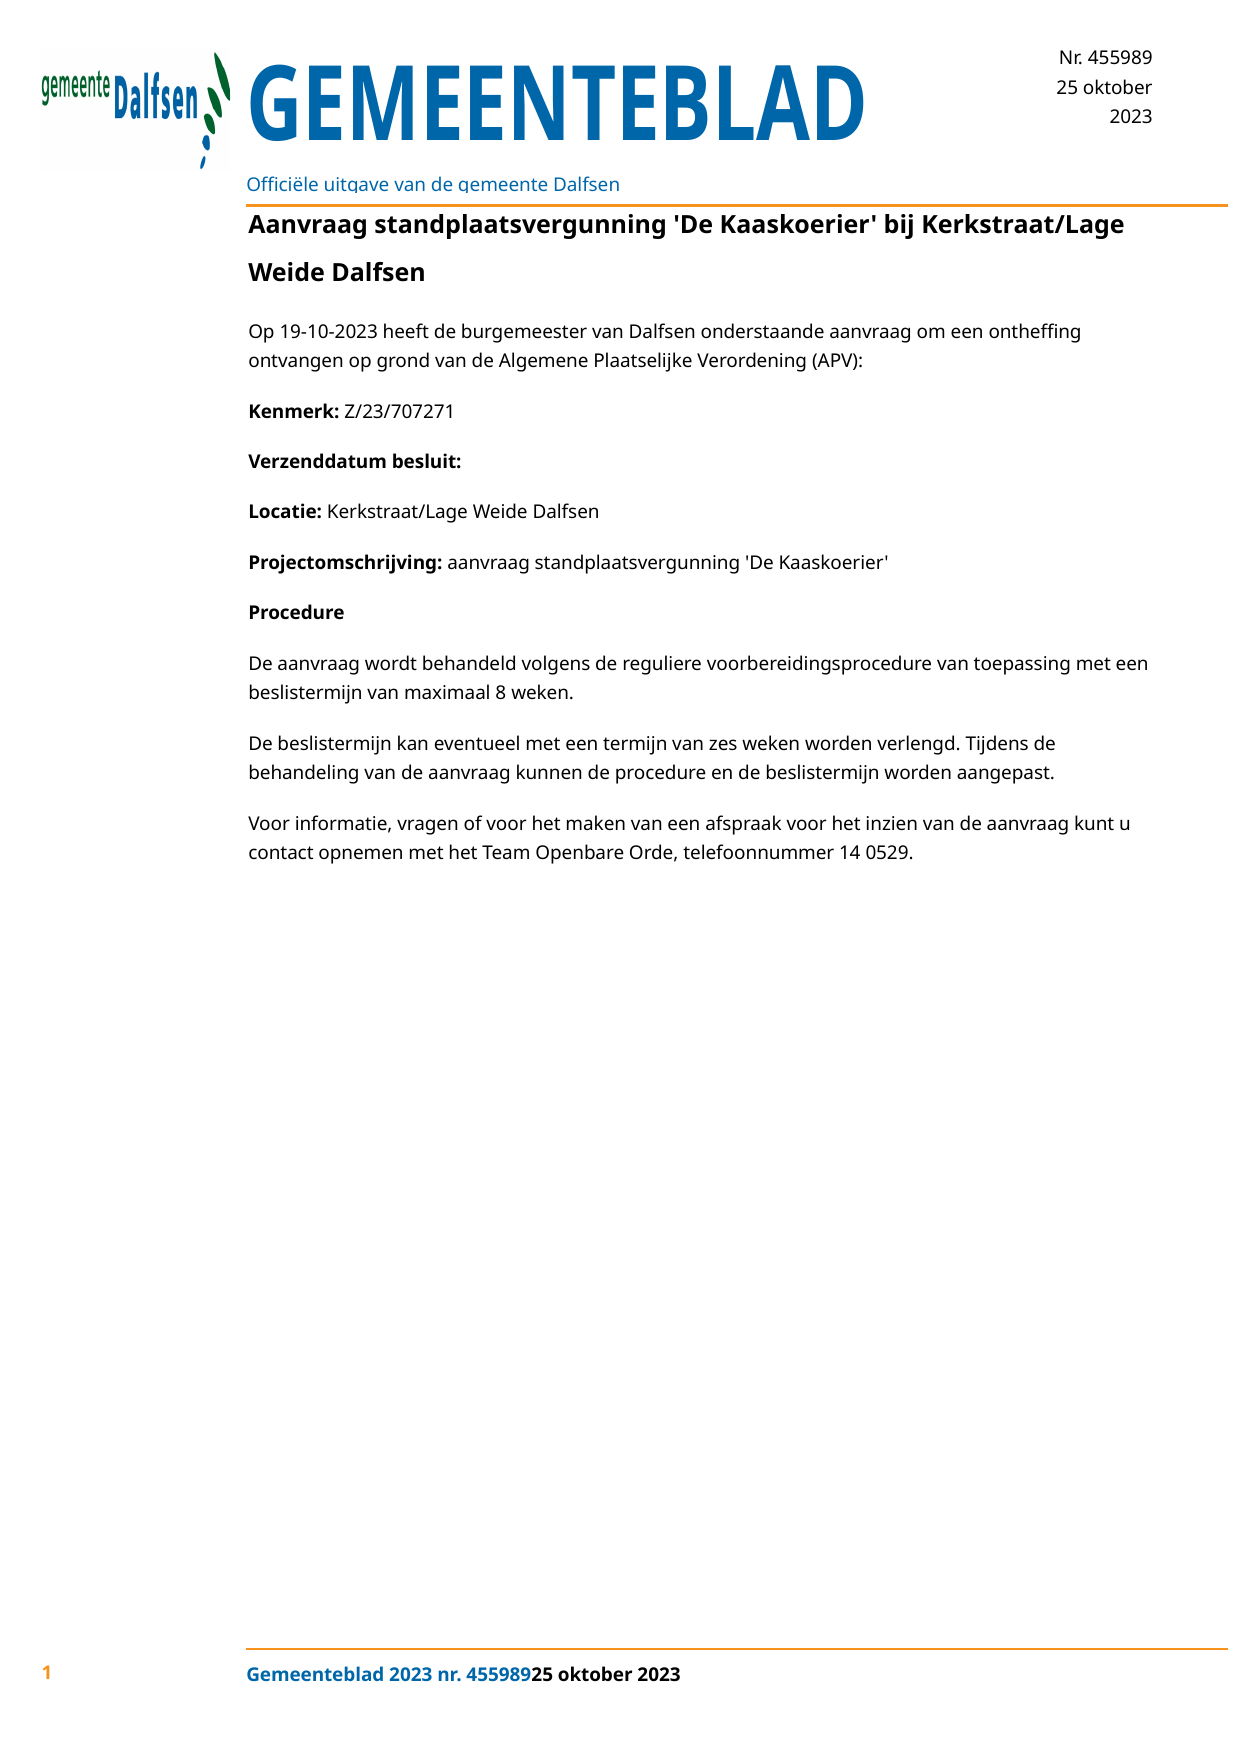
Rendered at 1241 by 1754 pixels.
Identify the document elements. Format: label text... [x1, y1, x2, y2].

text De beslistermijn kan eventueel met een termijn van zes weken worden verlengd. Tijdens de behandeling van de aanvraag kunnen de procedure en de beslistermijn worden aangepast. [248, 730, 1152, 785]
text Locatie: Kerkstraat/Lage Weide Dalfsen [248, 499, 1152, 524]
text De aanvraag wordt behandeld volgens de reguliere voorbereidingsprocedure van toepassing met een beslistermijn van maximaal 8 weken. [248, 650, 1152, 705]
text Op 19-10-2023 heeft de burgemeester van Dalfsen onderstaande aanvraag om een ontheffing ontvangen op grond van de Algemene Plaatselijke Verordening (APV): [248, 318, 1152, 373]
text Procedure [248, 599, 1152, 625]
text Voor informatie, vragen of voor het maken van een afspraak voor het inzien van de aanvraag kunt u contact opnemen met het Team Openbare Orde, telefoonnummer 14 0529. [248, 810, 1152, 865]
text Aanvraag standplaatsvergunning 'De Kaaskoerier' bij Kerkstraat/Lage Weide Dalfsen [248, 207, 1152, 288]
text Kenmerk: Z/23/707271 [248, 398, 1152, 424]
picture [41, 47, 231, 172]
text Verzenddatum besluit: [248, 448, 1152, 474]
text Projectomschrijving: aanvraag standplaatsvergunning 'De Kaaskoerier' [248, 549, 1152, 575]
